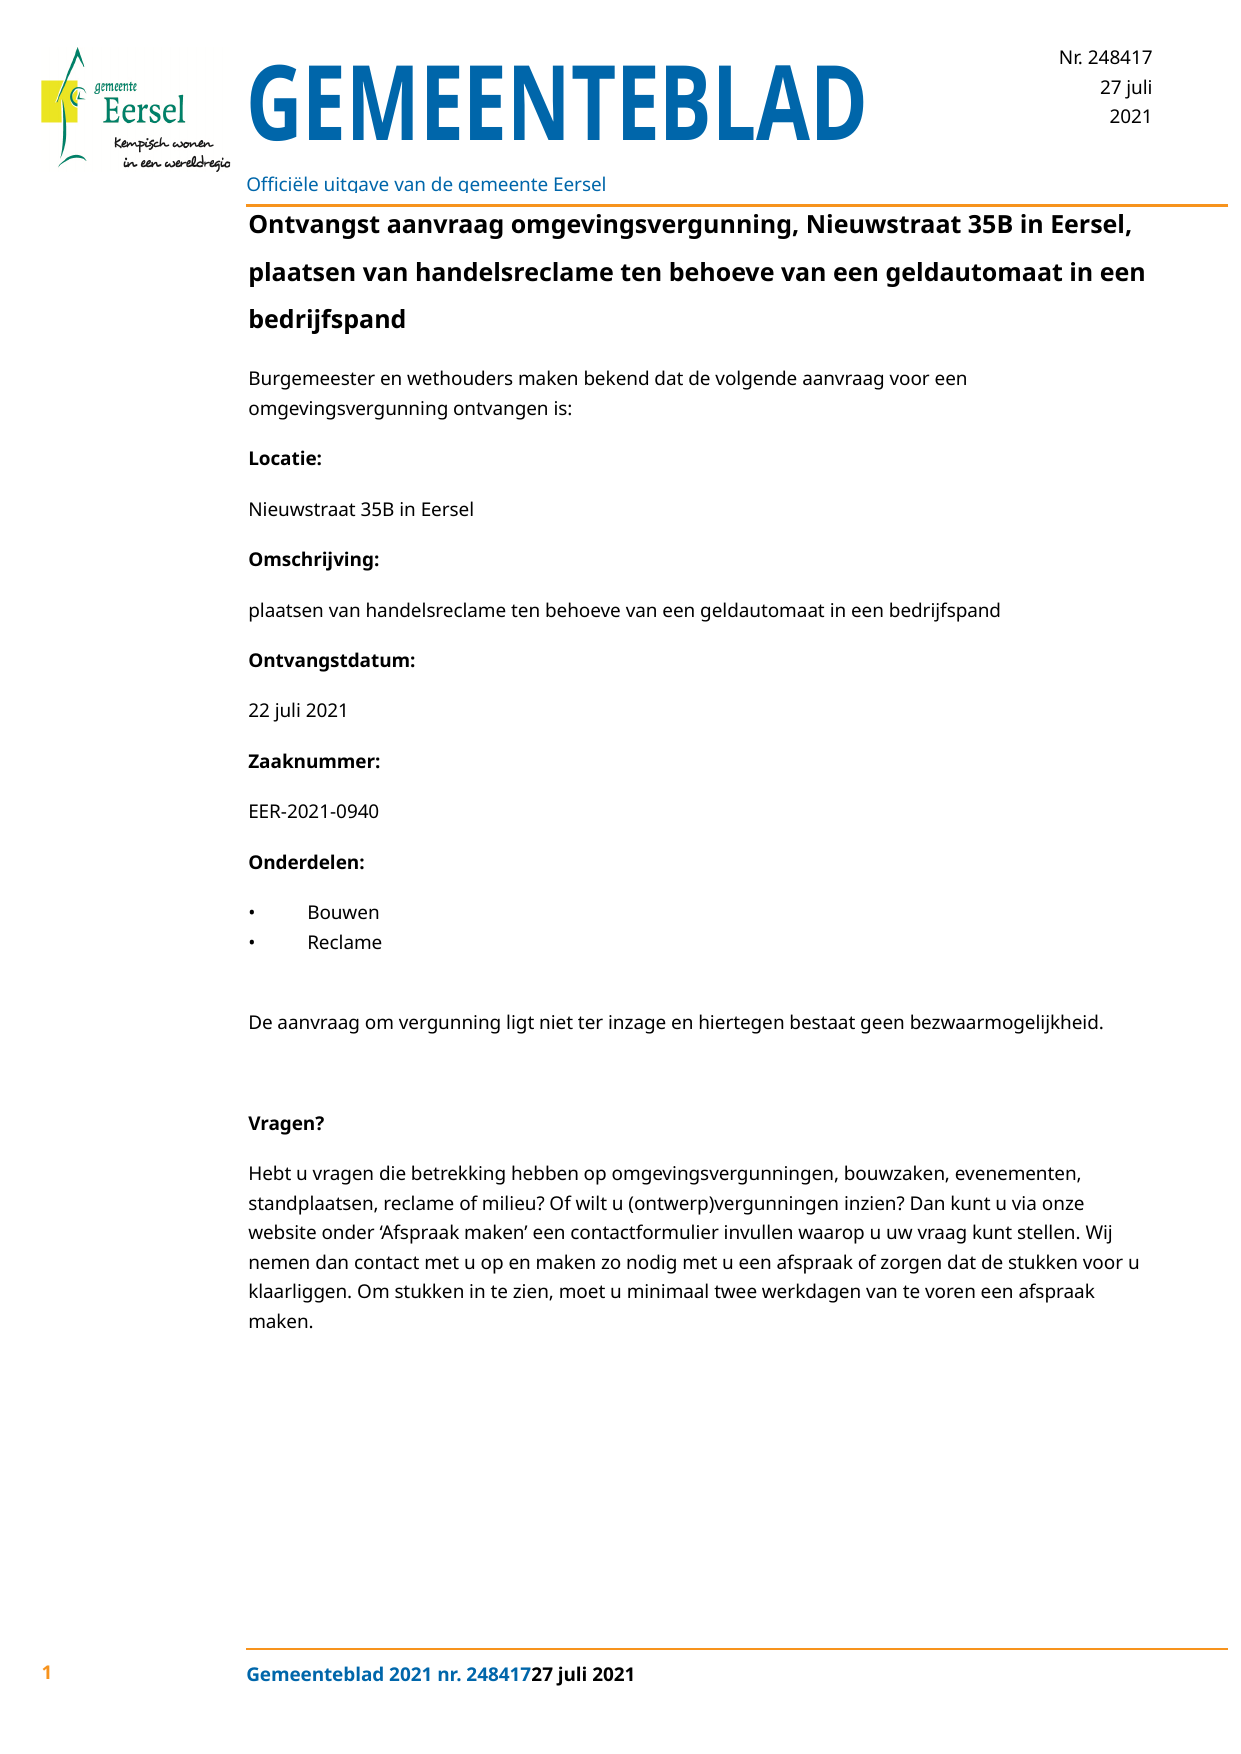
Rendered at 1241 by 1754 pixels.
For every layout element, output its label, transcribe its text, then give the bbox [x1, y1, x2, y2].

text 22 juli 2021 [248, 698, 1152, 723]
text Burgemeester en wethouders maken bekend dat de volgende aanvraag voor een omgevingsvergunning ontvangen is: [248, 366, 1152, 421]
text Zaaknummer: [248, 748, 1152, 774]
text Onderdelen: [248, 849, 1152, 874]
text Vragen? [248, 1110, 1152, 1135]
text Ontvangstdatum: [248, 647, 1152, 673]
text Hebt u vragen die betrekking hebben op omgevingsvergunningen, bouwzaken, evenementen, standplaatsen, reclame of milieu? Of wilt u (ontwerp)vergunningen inzien? Dan kunt u via onze website onder ‘Afspraak maken’ een contactformulier invullen waarop u uw vraag kunt stellen. Wij nemen dan contact met u op en maken zo nodig met u een afspraak of zorgen dat de stukken voor u klaarliggen. Om stukken in te zien, moet u minimaal twee werkdagen van te voren een afspraak maken. [248, 1160, 1152, 1334]
picture [41, 47, 231, 172]
text Omschrijving: [248, 546, 1152, 572]
text Ontvangst aanvraag omgevingsvergunning, Nieuwstraat 35B in Eersel, plaatsen van handelsreclame ten behoeve van een geldautomaat in een bedrijfspand [248, 207, 1152, 336]
text Locatie: [248, 446, 1152, 471]
text plaatsen van handelsreclame ten behoeve van een geldautomaat in een bedrijfspand [248, 597, 1152, 622]
text De aanvraag om vergunning ligt niet ter inzage en hiertegen bestaat geen bezwaarmogelijkheid. [248, 1009, 1152, 1034]
text EER-2021-0940 [248, 798, 1152, 824]
list Bouwen [248, 899, 1152, 925]
text Nieuwstraat 35B in Eersel [248, 496, 1152, 522]
list Reclame [248, 929, 1152, 954]
